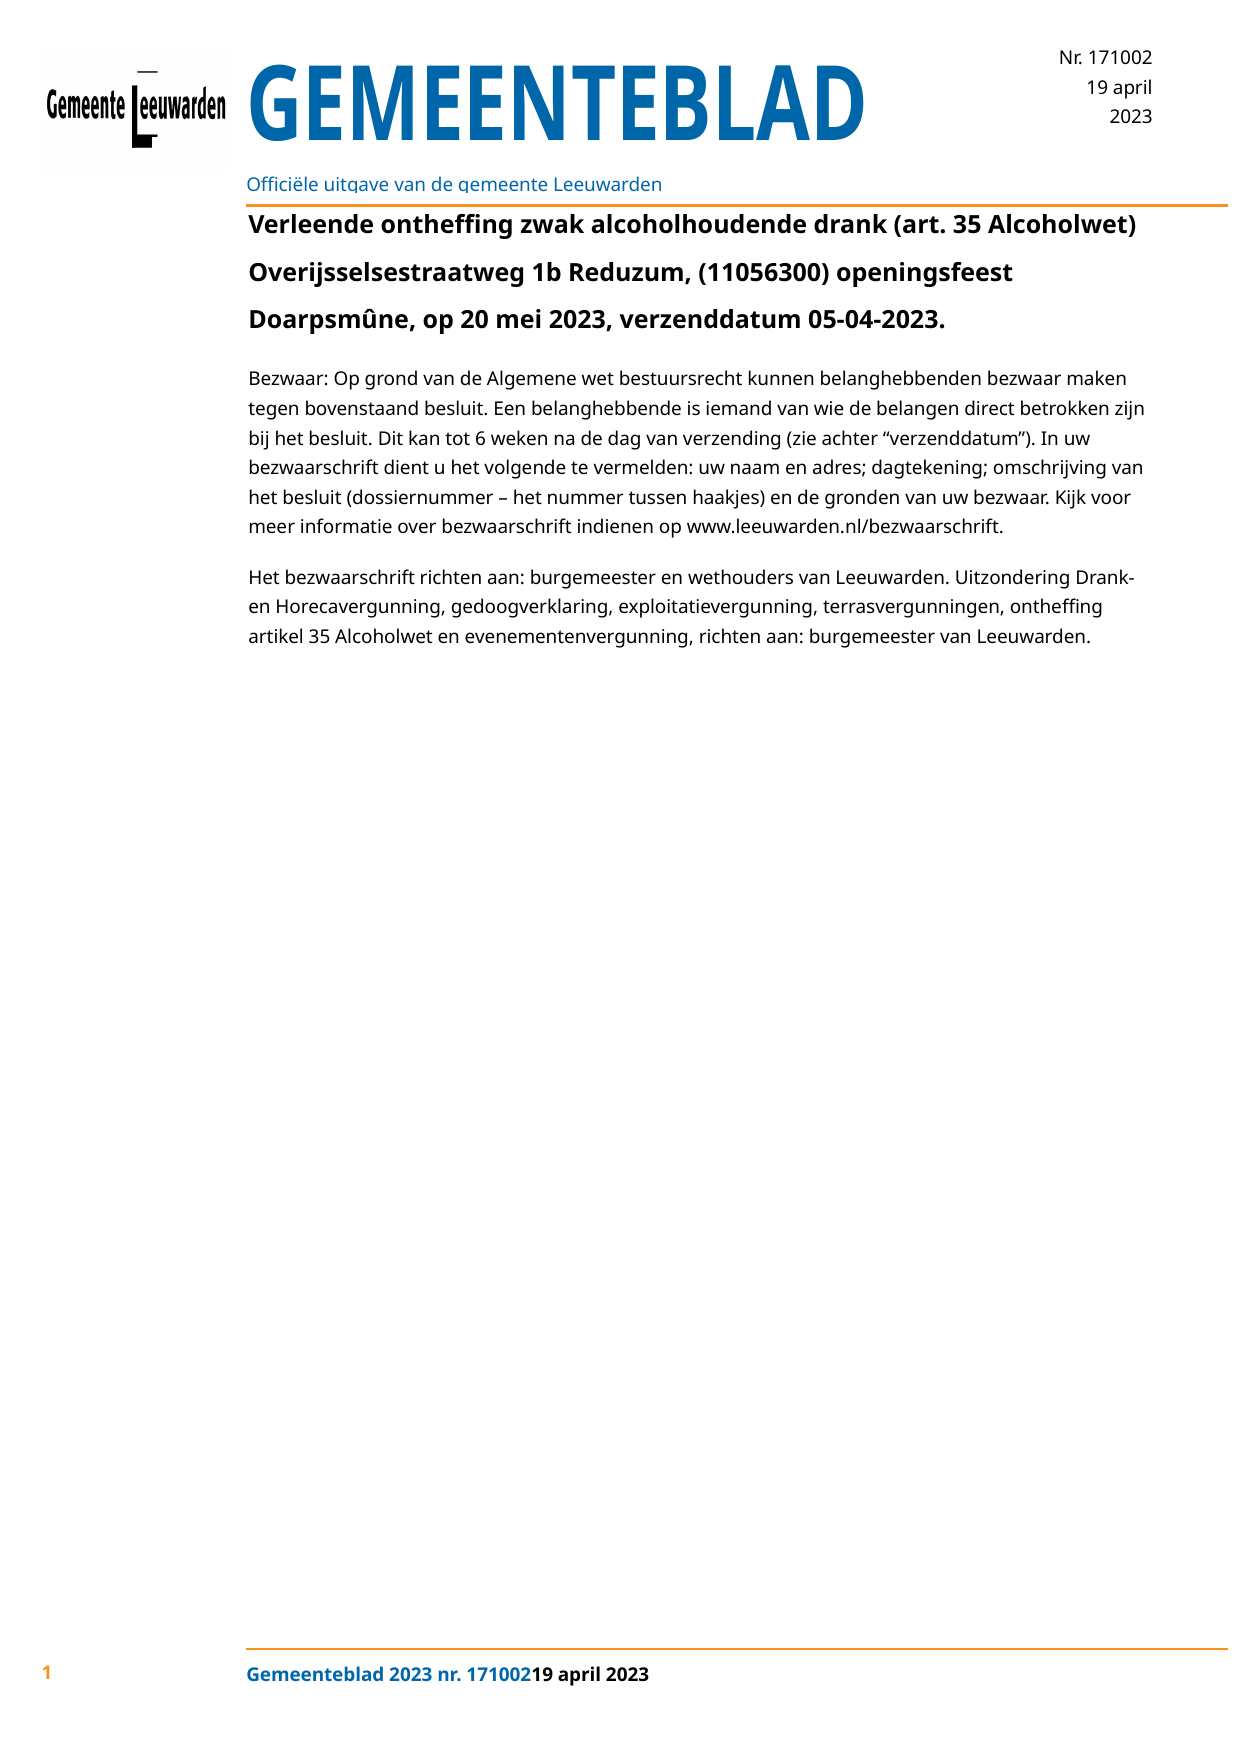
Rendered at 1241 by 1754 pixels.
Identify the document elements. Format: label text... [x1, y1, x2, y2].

picture [41, 47, 231, 172]
text Bezwaar: Op grond van de Algemene wet bestuursrecht kunnen belanghebbenden bezwaar maken tegen bovenstaand besluit. Een belanghebbende is iemand van wie de belangen direct betrokken zijn bij het besluit. Dit kan tot 6 weken na de dag van verzending (zie achter “verzenddatum”). In uw bezwaarschrift dient u het volgende te vermelden: uw naam en adres; dagtekening; omschrijving van het besluit (dossiernummer – het nummer tussen haakjes) en de gronden van uw bezwaar. Kijk voor meer informatie over bezwaarschrift indienen op www.leeuwarden.nl/bezwaarschrift. [248, 366, 1152, 539]
text Het bezwaarschrift richten aan: burgemeester en wethouders van Leeuwarden. Uitzondering Drank- en Horecavergunning, gedoogverklaring, exploitatievergunning, terrasvergunningen, ontheffing artikel 35 Alcoholwet en evenementenvergunning, richten aan: burgemeester van Leeuwarden. [248, 564, 1152, 649]
text Verleende ontheffing zwak alcoholhoudende drank (art. 35 Alcoholwet) Overijsselsestraatweg 1b Reduzum, (11056300) openingsfeest Doarpsmûne, op 20 mei 2023, verzenddatum 05-04-2023. [248, 207, 1152, 336]
